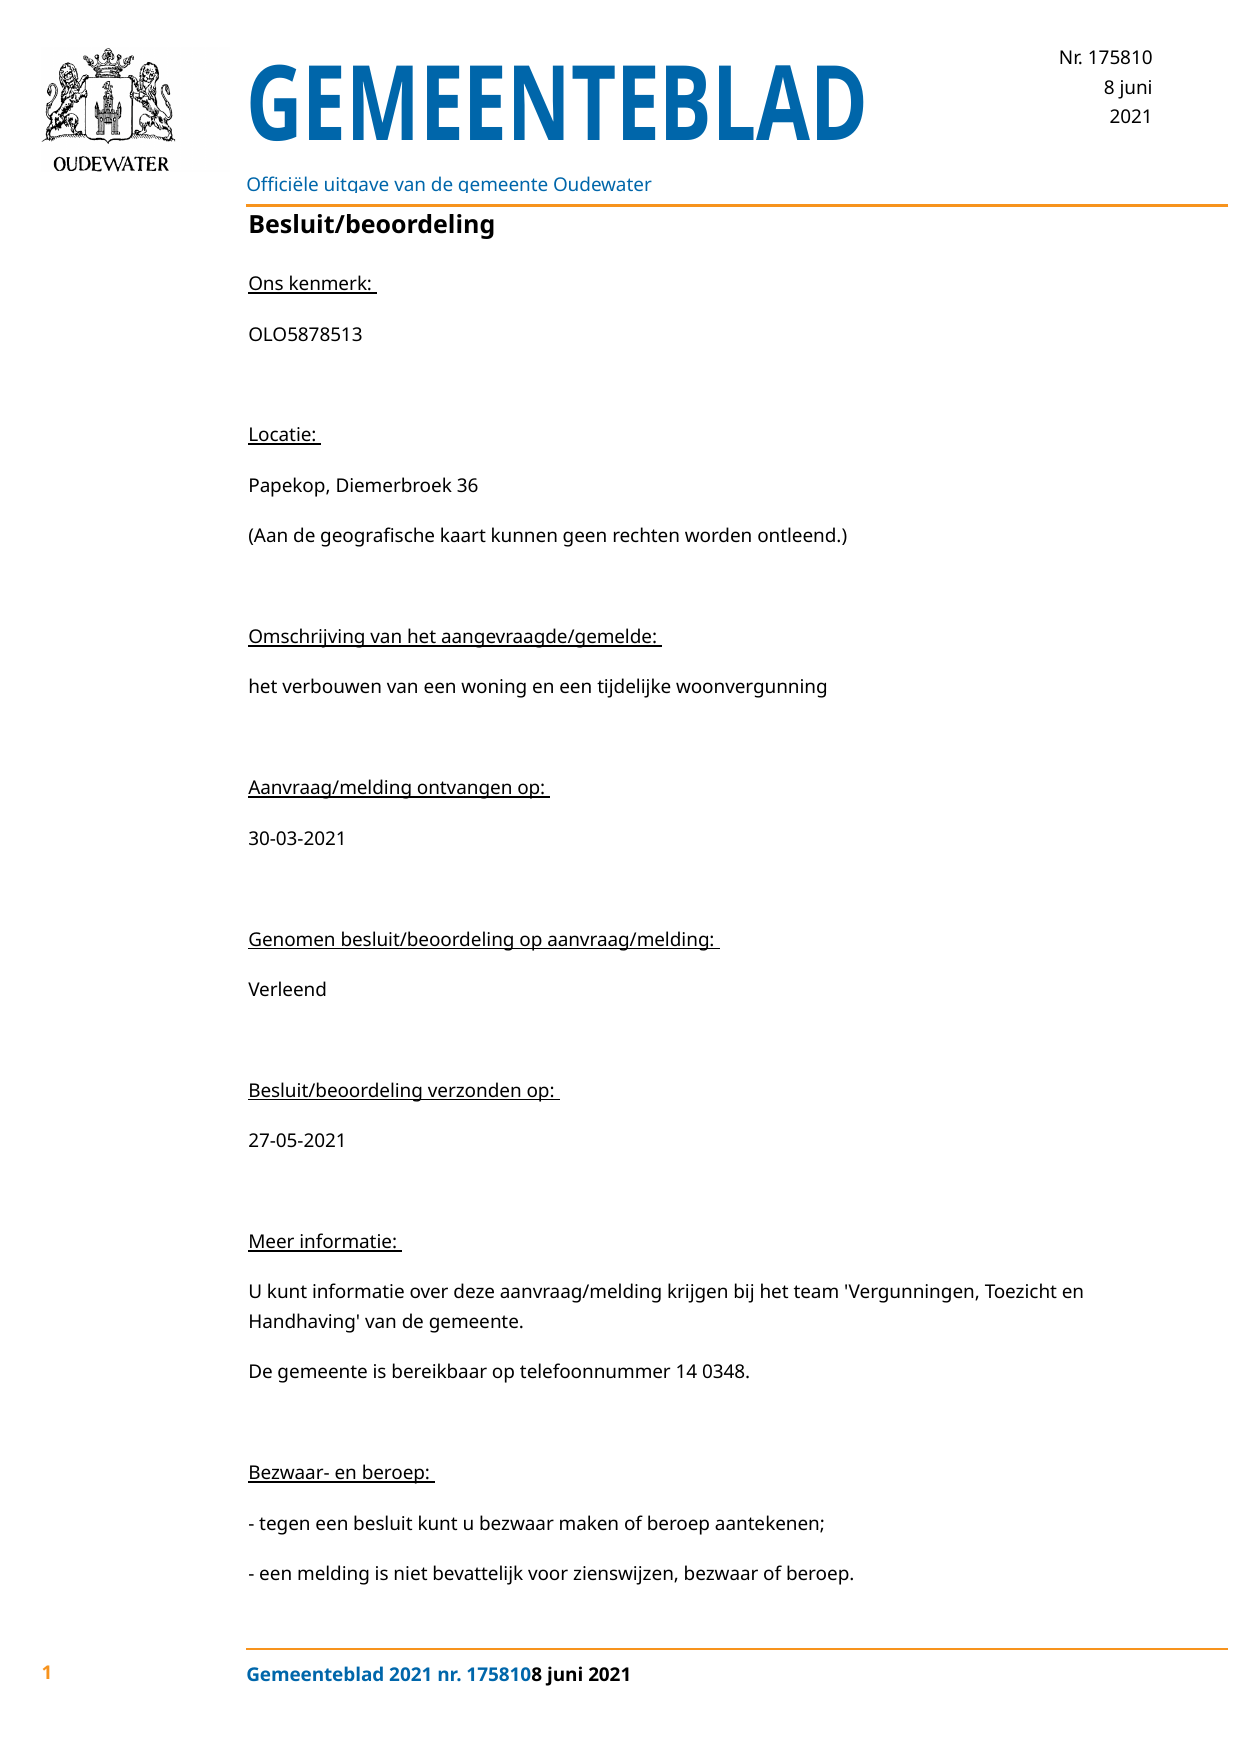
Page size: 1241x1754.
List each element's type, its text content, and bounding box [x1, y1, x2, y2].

text Aanvraag/melding ontvangen op: [248, 774, 1152, 800]
text De gemeente is bereikbaar op telefoonnummer 14 0348. [248, 1359, 1152, 1384]
text Besluit/beoordeling [248, 207, 1152, 241]
text 27-05-2021 [248, 1127, 1152, 1153]
text het verbouwen van een woning en een tijdelijke woonvergunning [248, 674, 1152, 699]
text Papekop, Diemerbroek 36 [248, 472, 1152, 498]
text U kunt informatie over deze aanvraag/melding krijgen bij het team 'Vergunningen, Toezicht en Handhaving' van de gemeente. [248, 1279, 1152, 1334]
text Omschrijving van het aangevraagde/gemelde: [248, 623, 1152, 649]
text Ons kenmerk: [248, 270, 1152, 296]
text Bezwaar- en beroep: [248, 1459, 1152, 1485]
text (Aan de geografische kaart kunnen geen rechten worden ontleend.) [248, 522, 1152, 548]
text - tegen een besluit kunt u bezwaar maken of beroep aantekenen; [248, 1510, 1152, 1536]
text Locatie: [248, 422, 1152, 447]
text Meer informatie: [248, 1228, 1152, 1254]
picture [41, 47, 231, 172]
text Genomen besluit/beoordeling op aanvraag/melding: [248, 926, 1152, 951]
text Besluit/beoordeling verzonden op: [248, 1077, 1152, 1103]
text - een melding is niet bevattelijk voor zienswijzen, bezwaar of beroep. [248, 1560, 1152, 1586]
text OLO5878513 [248, 321, 1152, 346]
text 30-03-2021 [248, 825, 1152, 851]
text Verleend [248, 976, 1152, 1002]
